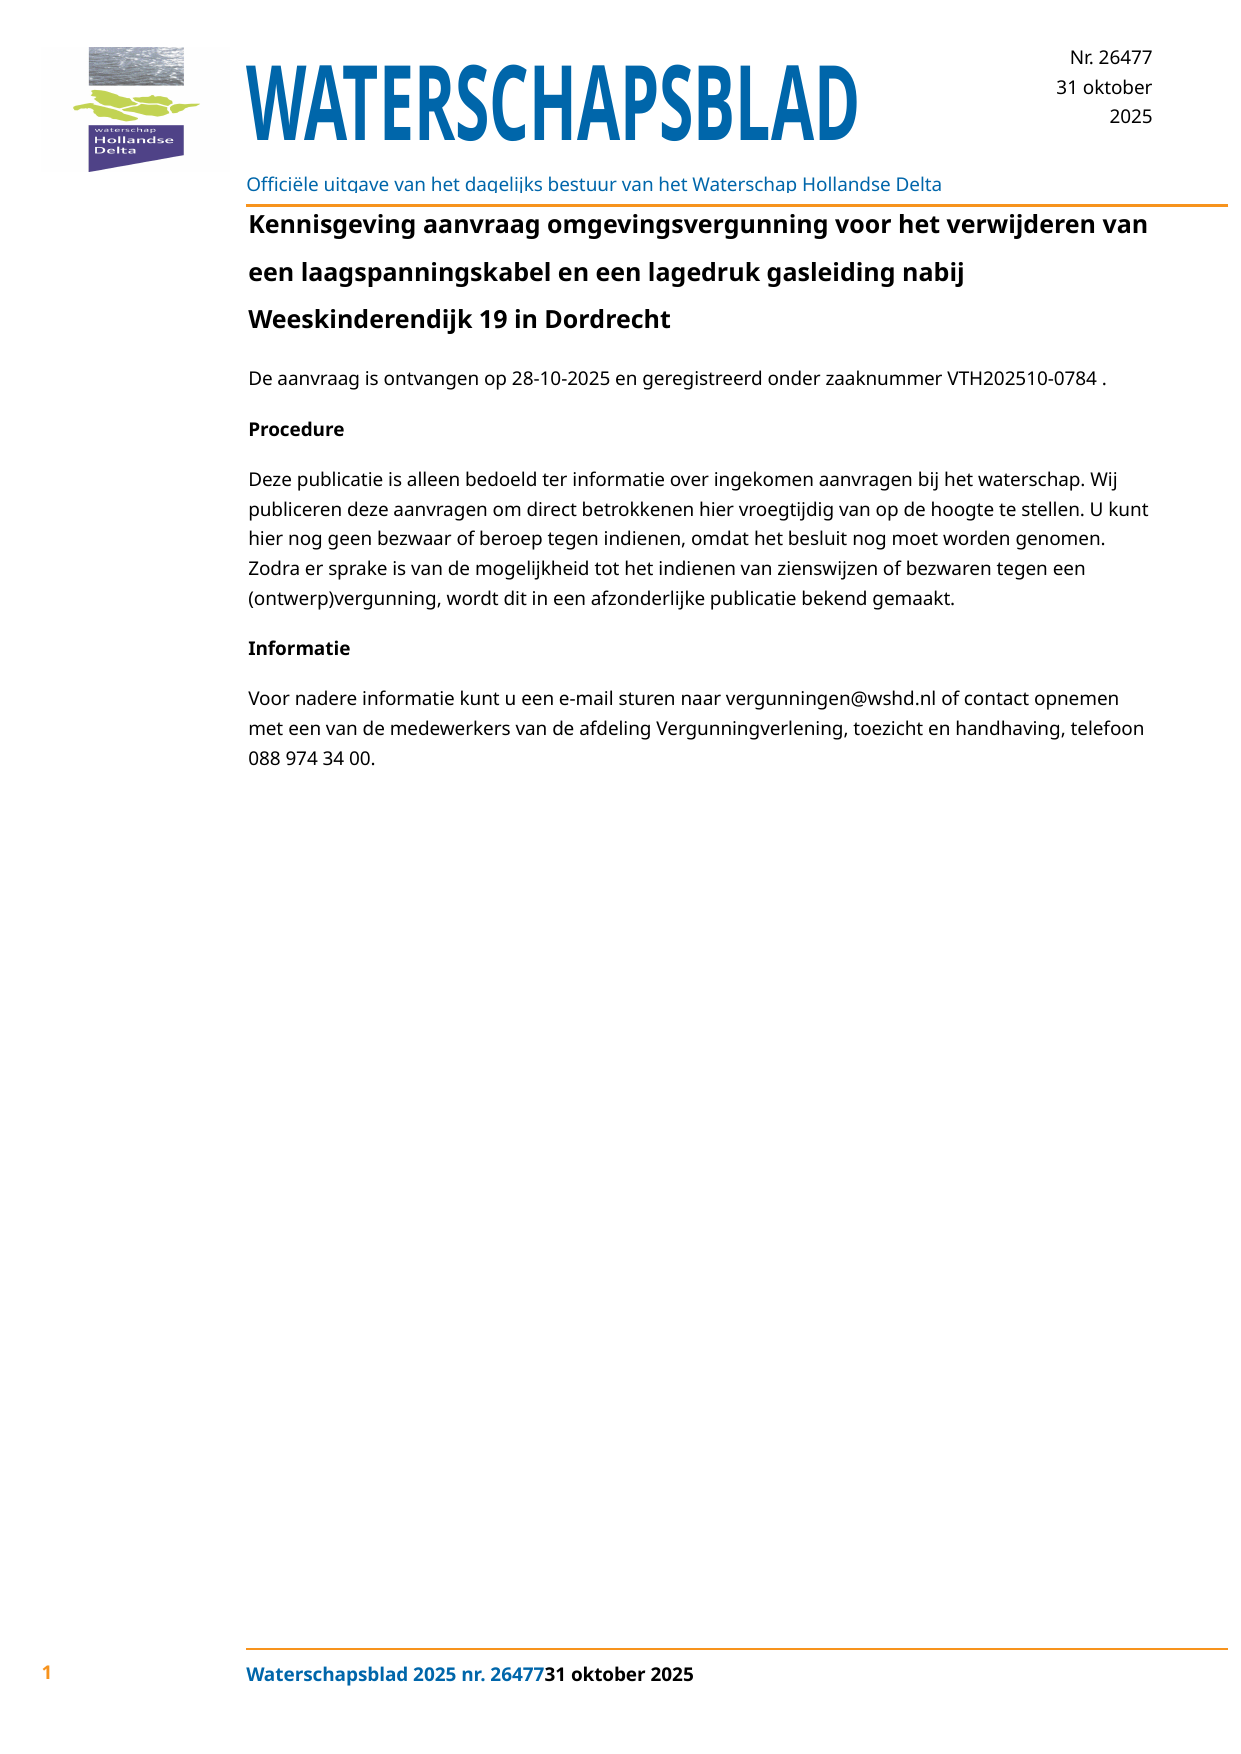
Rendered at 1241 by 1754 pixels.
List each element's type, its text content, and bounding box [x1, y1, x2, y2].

text Deze publicatie is alleen bedoeld ter informatie over ingekomen aanvragen bij het waterschap. Wij publiceren deze aanvragen om direct betrokkenen hier vroegtijdig van op de hoogte te stellen. U kunt hier nog geen bezwaar of beroep tegen indienen, omdat het besluit nog moet worden genomen. Zodra er sprake is van de mogelijkheid tot het indienen van zienswijzen of bezwaren tegen een (ontwerp)vergunning, wordt dit in een afzonderlijke publicatie bekend gemaakt. [248, 466, 1152, 610]
text Voor nadere informatie kunt u een e-mail sturen naar vergunningen@wshd.nl of contact opnemen met een van de medewerkers van de afdeling Vergunningverlening, toezicht en handhaving, telefoon 088 974 34 00. [248, 686, 1152, 770]
text De aanvraag is ontvangen op 28-10-2025 en geregistreerd onder zaaknummer VTH202510-0784 . [248, 366, 1152, 391]
text Procedure [248, 416, 1152, 442]
text Informatie [248, 635, 1152, 661]
text Kennisgeving aanvraag omgevingsvergunning voor het verwijderen van een laagspanningskabel en een lagedruk gasleiding nabij Weeskinderendijk 19 in Dordrecht [248, 207, 1152, 336]
picture [41, 47, 231, 172]
